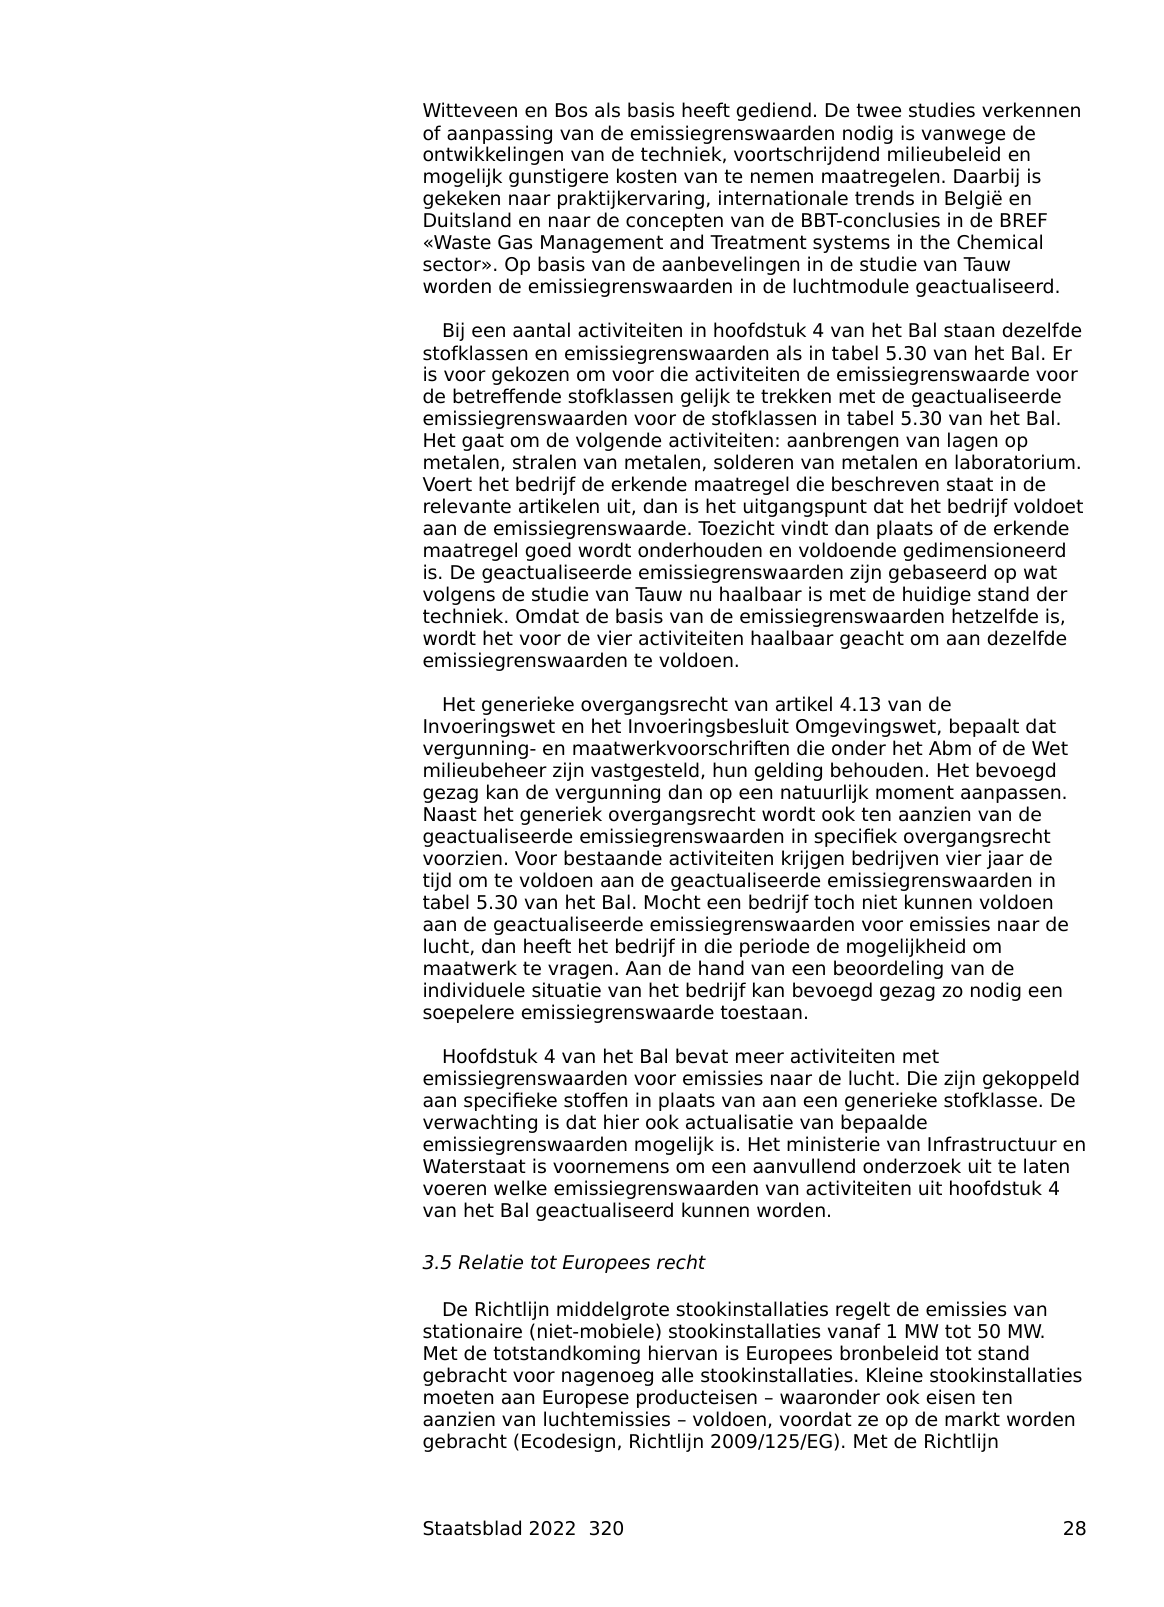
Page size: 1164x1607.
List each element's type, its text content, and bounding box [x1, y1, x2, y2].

text Hoofdstuk 4 van het Bal bevat meer activiteiten met emissiegrenswaarden voor emissies naar de lucht. Die zijn gekoppeld aan specifieke stoffen in plaats van aan een generieke stofklasse. De verwachting is dat hier ook actualisatie van bepaalde emissiegrenswaarden mogelijk is. Het ministerie van Infrastructuur en Waterstaat is voornemens om een aanvullend onderzoek uit te laten voeren welke emissiegrenswaarden van activiteiten uit hoofdstuk 4 van het Bal geactualiseerd kunnen worden. [422, 1046, 1087, 1222]
text De Richtlijn middelgrote stookinstallaties regelt de emissies van stationaire (niet-mobiele) stookinstallaties vanaf 1 MW tot 50 MW. Met de totstandkoming hiervan is Europees bronbeleid tot stand gebracht voor nagenoeg alle stookinstallaties. Kleine stookinstallaties moeten aan Europese producteisen – waaronder ook eisen ten aanzien van luchtemissies – voldoen, voordat ze op de markt worden gebracht (Ecodesign, Richtlijn 2009/125/EG). Met de Richtlijn [422, 1299, 1087, 1453]
subtitle 3.5 Relatie tot Europees recht [422, 1252, 1087, 1274]
text Het generieke overgangsrecht van artikel 4.13 van de Invoeringswet en het Invoeringsbesluit Omgevingswet, bepaalt dat vergunning- en maatwerkvoorschriften die onder het Abm of de Wet milieubeheer zijn vastgesteld, hun gelding behouden. Het bevoegd gezag kan de vergunning dan op een natuurlijk moment aanpassen. Naast het generiek overgangsrecht wordt ook ten aanzien van de geactualiseerde emissiegrenswaarden in specifiek overgangsrecht voorzien. Voor bestaande activiteiten krijgen bedrijven vier jaar de tijd om te voldoen aan de geactualiseerde emissiegrenswaarden in tabel 5.30 van het Bal. Mocht een bedrijf toch niet kunnen voldoen aan de geactualiseerde emissiegrenswaarden voor emissies naar de lucht, dan heeft het bedrijf in die periode de mogelijkheid om maatwerk te vragen. Aan de hand van een beoordeling van de individuele situatie van het bedrijf kan bevoegd gezag zo nodig een soepelere emissiegrenswaarde toestaan. [422, 694, 1087, 1024]
text Bij een aantal activiteiten in hoofdstuk 4 van het Bal staan dezelfde stofklassen en emissiegrenswaarden als in tabel 5.30 van het Bal. Er is voor gekozen om voor die activiteiten de emissiegrenswaarde voor de betreffende stofklassen gelijk te trekken met de geactualiseerde emissiegrenswaarden voor de stofklassen in tabel 5.30 van het Bal. Het gaat om de volgende activiteiten: aanbrengen van lagen op metalen, stralen van metalen, solderen van metalen en laboratorium. Voert het bedrijf de erkende maatregel die beschreven staat in de relevante artikelen uit, dan is het uitgangspunt dat het bedrijf voldoet aan de emissiegrenswaarde. Toezicht vindt dan plaats of de erkende maatregel goed wordt onderhouden en voldoende gedimensioneerd is. De geactualiseerde emissiegrenswaarden zijn gebaseerd op wat volgens de studie van Tauw nu haalbaar is met de huidige stand der techniek. Omdat de basis van de emissiegrenswaarden hetzelfde is, wordt het voor de vier activiteiten haalbaar geacht om aan dezelfde emissiegrenswaarden te voldoen. [422, 320, 1087, 672]
text Witteveen en Bos als basis heeft gediend. De twee studies verkennen of aanpassing van de emissiegrenswaarden nodig is vanwege de ontwikkelingen van de techniek, voortschrijdend milieubeleid en mogelijk gunstigere kosten van te nemen maatregelen. Daarbij is gekeken naar praktijkervaring, internationale trends in België en Duitsland en naar de concepten van de BBT-conclusies in de BREF «Waste Gas Management and Treatment systems in the Chemical sector». Op basis van de aanbevelingen in de studie van Tauw worden de emissiegrenswaarden in de luchtmodule geactualiseerd. [422, 100, 1087, 298]
